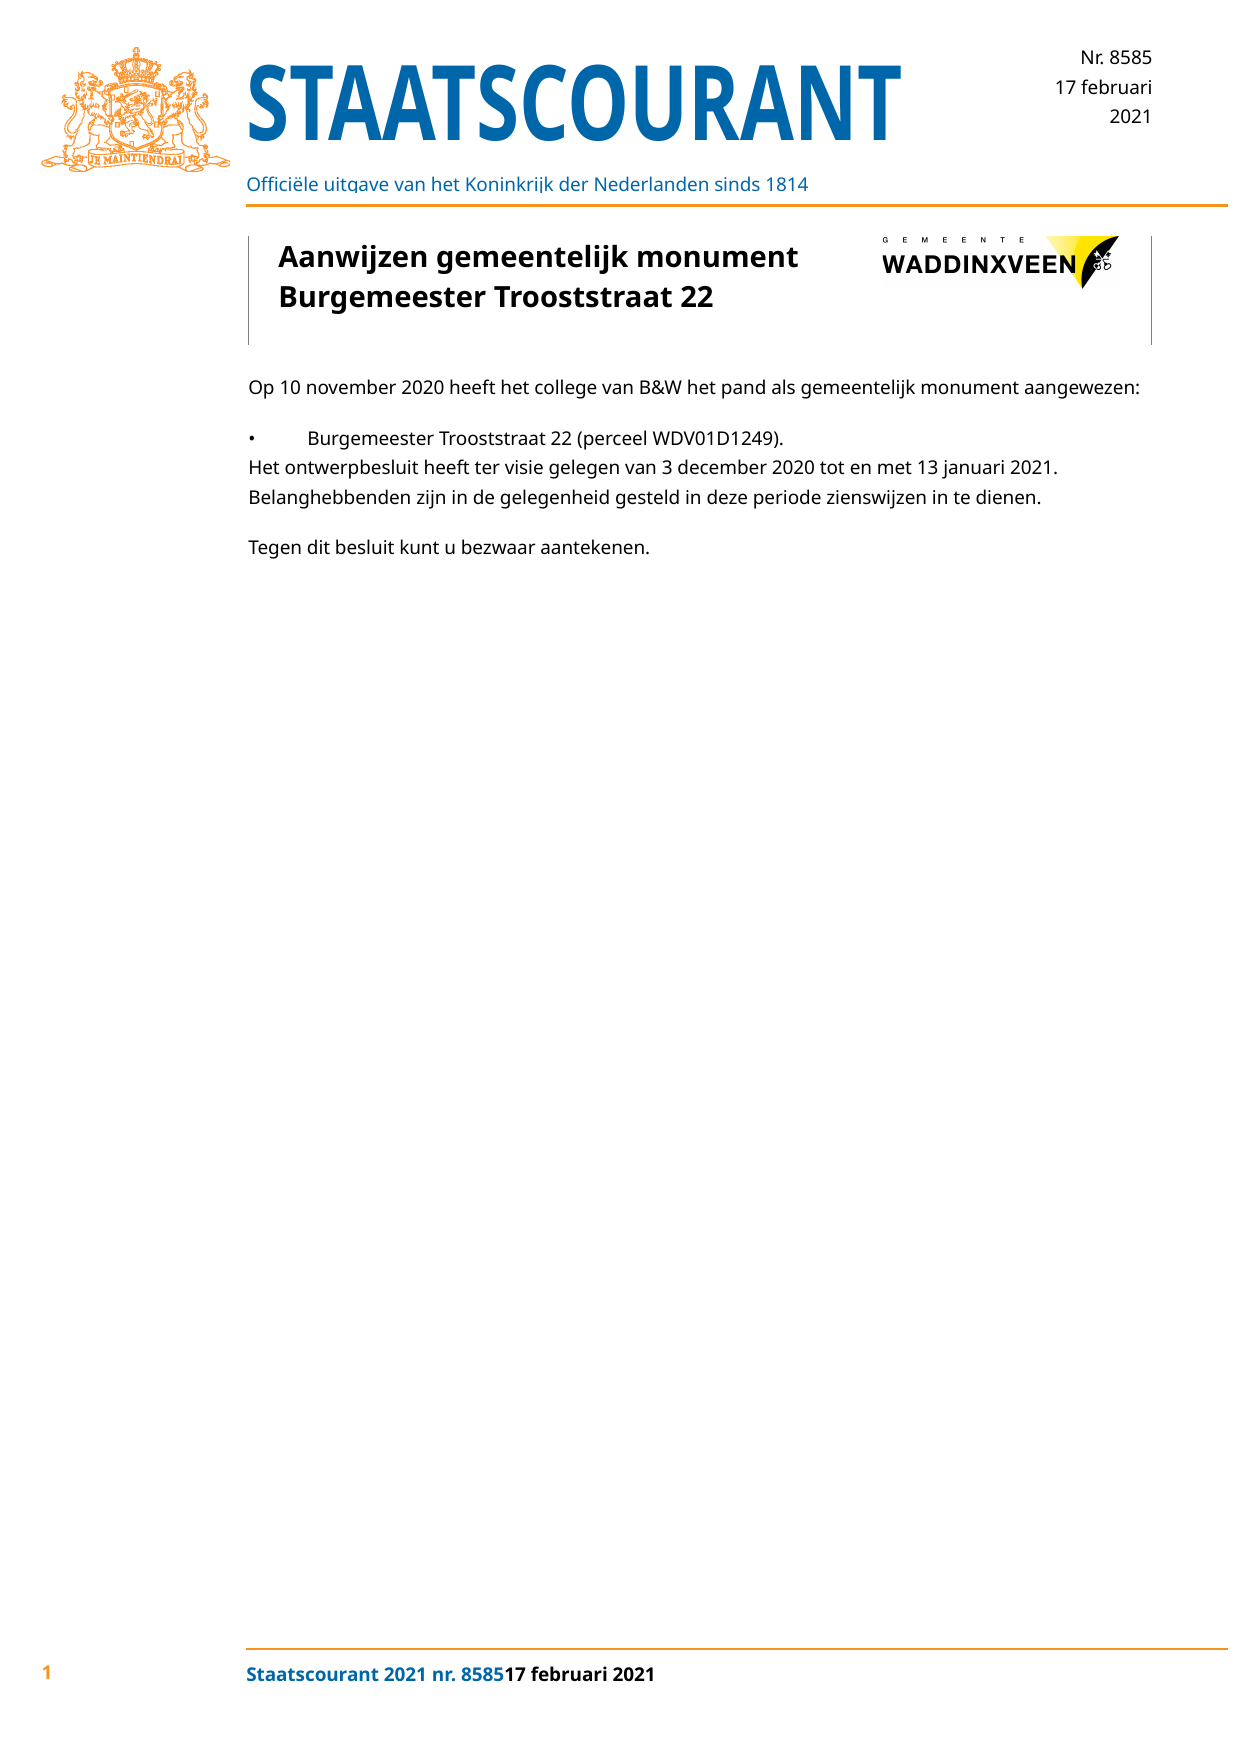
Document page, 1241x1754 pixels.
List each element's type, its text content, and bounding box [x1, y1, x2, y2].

picture [882, 236, 1119, 289]
list Burgemeester Trooststraat 22 (perceel WDV01D1249). [248, 425, 1152, 450]
text Het ontwerpbesluit heeft ter visie gelegen van 3 december 2020 tot en met 13 januari 2021. Belanghebbenden zijn in de gelegenheid gesteld in deze periode zienswijzen in te dienen. [248, 454, 1152, 509]
text Tegen dit besluit kunt u bezwaar aantekenen. [248, 534, 1152, 560]
table_header [850, 236, 1151, 345]
picture [41, 47, 231, 172]
text Op 10 november 2020 heeft het college van B&W het pand als gemeentelijk monument aangewezen: [248, 374, 1152, 400]
table_header Aanwijzen gemeentelijk monument Burgemeester Trooststraat 22 [249, 236, 850, 345]
